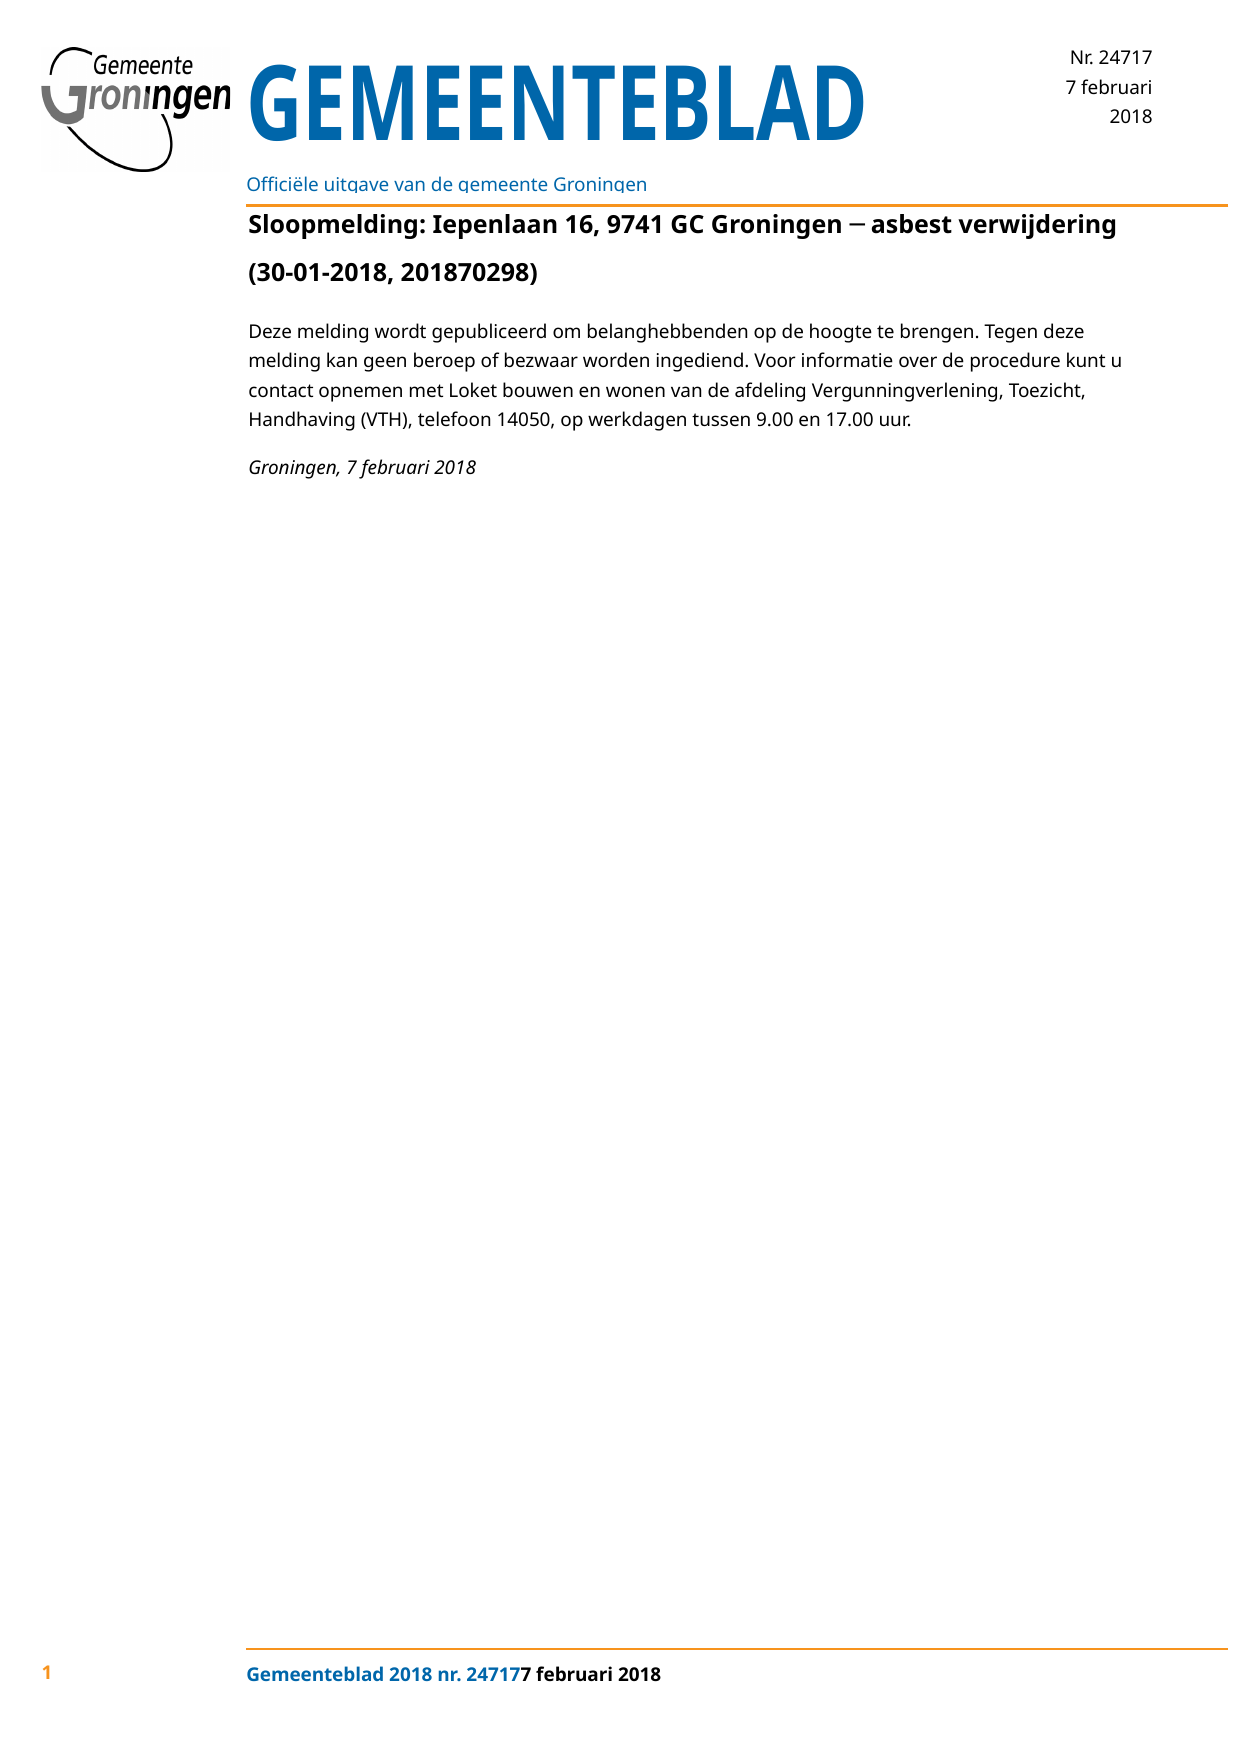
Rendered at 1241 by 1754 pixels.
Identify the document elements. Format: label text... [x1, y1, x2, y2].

text Sloopmelding: Iepenlaan 16, 9741 GC Groningen ─ asbest verwijdering (30-01-2018, 201870298) [248, 207, 1152, 288]
text Deze melding wordt gepubliceerd om belanghebbenden op de hoogte te brengen. Tegen deze melding kan geen beroep of bezwaar worden ingediend. Voor informatie over de procedure kunt u contact opnemen met Loket bouwen en wonen van de afdeling Vergunningverlening, Toezicht, Handhaving (VTH), telefoon 14050, op werkdagen tussen 9.00 en 17.00 uur. [248, 318, 1152, 432]
text Groningen, 7 februari 2018 [248, 454, 1152, 480]
picture [41, 47, 231, 172]
